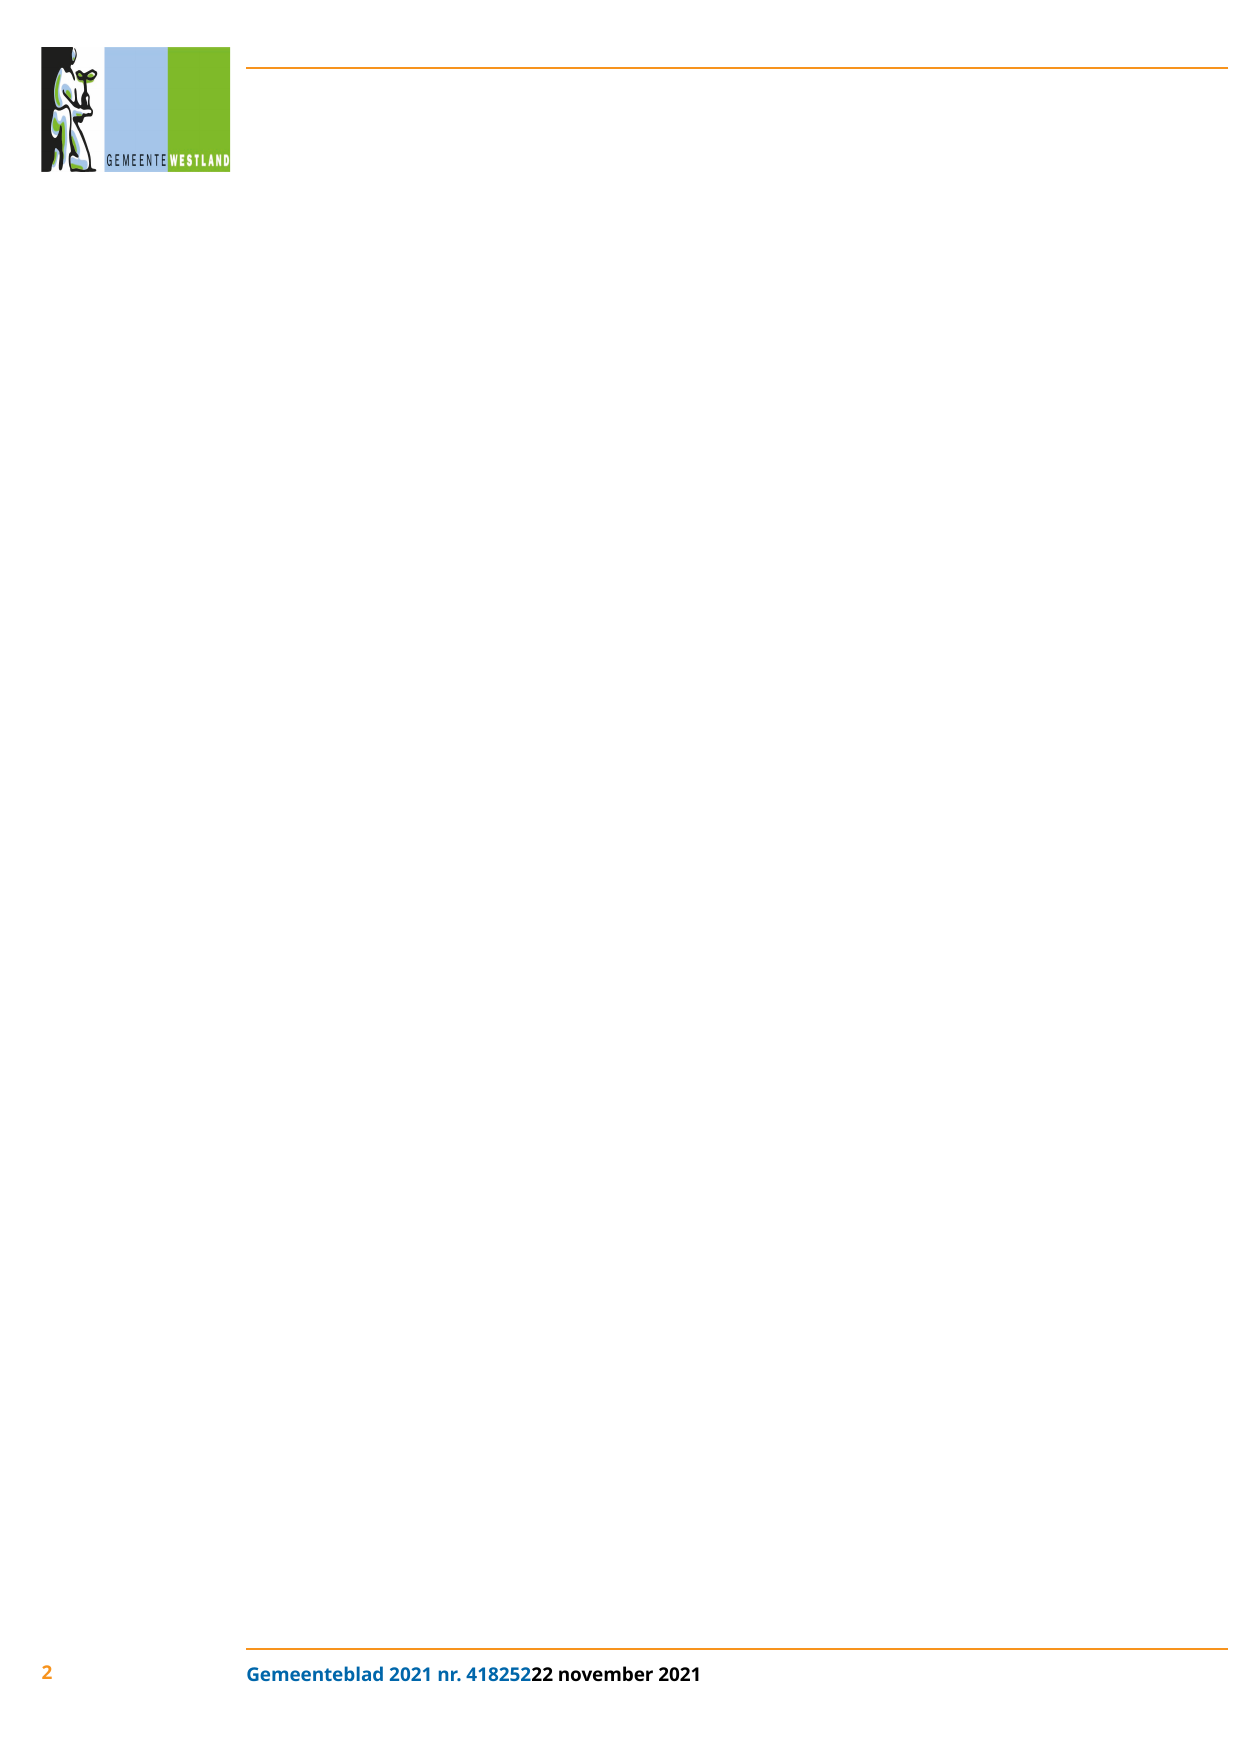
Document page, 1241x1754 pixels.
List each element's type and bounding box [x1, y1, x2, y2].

picture [41, 47, 231, 172]
